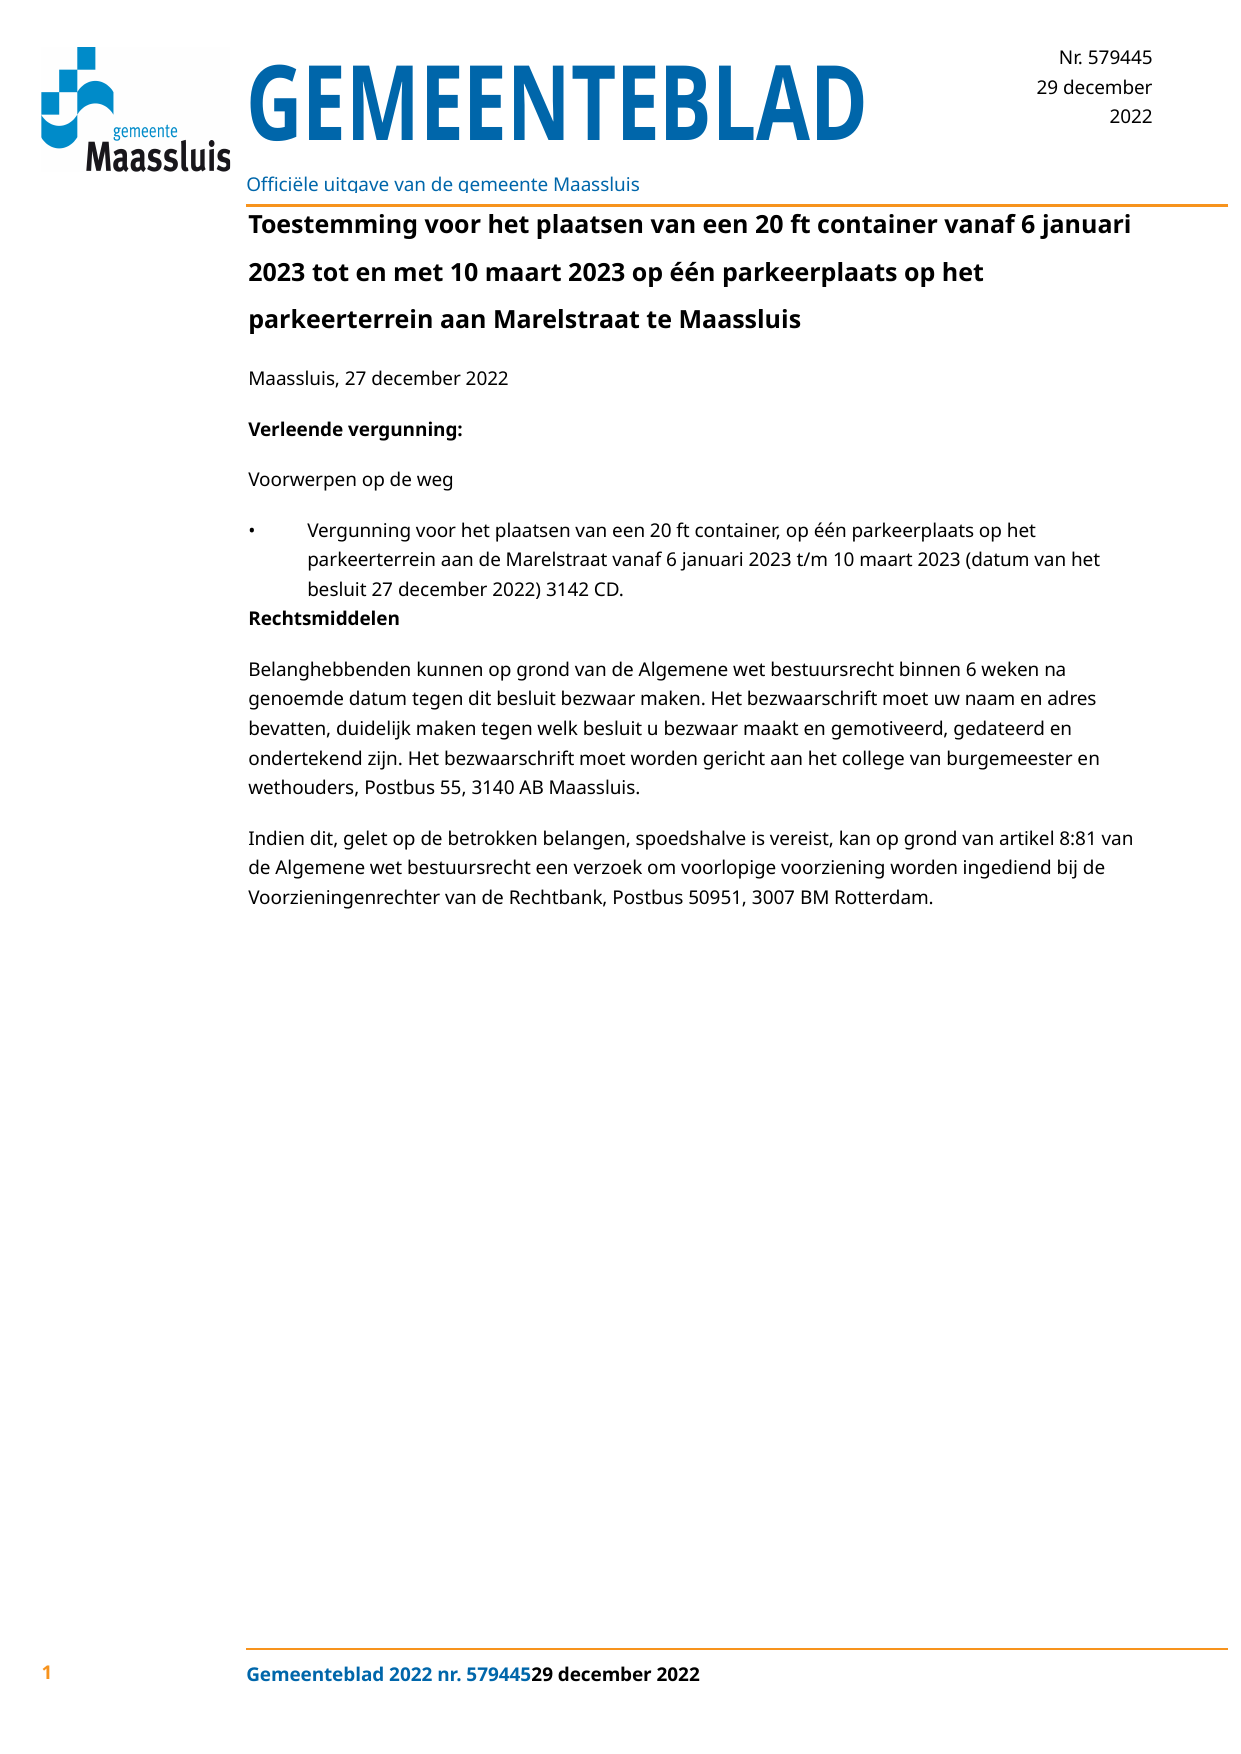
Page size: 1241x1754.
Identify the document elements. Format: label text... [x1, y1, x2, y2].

text Toestemming voor het plaatsen van een 20 ft container vanaf 6 januari 2023 tot en met 10 maart 2023 op één parkeerplaats op het parkeerterrein aan Marelstraat te Maassluis [248, 207, 1152, 336]
list Vergunning voor het plaatsen van een 20 ft container, op één parkeerplaats op het parkeerterrein aan de Marelstraat vanaf 6 januari 2023 t/m 10 maart 2023 (datum van het besluit 27 december 2022) 3142 CD. [248, 517, 1152, 602]
text Indien dit, gelet op de betrokken belangen, spoedshalve is vereist, kan op grond van artikel 8:81 van de Algemene wet bestuursrecht een verzoek om voorlopige voorziening worden ingediend bij de Voorzieningenrechter van de Rechtbank, Postbus 50951, 3007 BM Rotterdam. [248, 825, 1152, 909]
picture [41, 47, 231, 172]
text Belanghebbenden kunnen op grond van de Algemene wet bestuursrecht binnen 6 weken na genoemde datum tegen dit besluit bezwaar maken. Het bezwaarschrift moet uw naam en adres bevatten, duidelijk maken tegen welk besluit u bezwaar maakt en gemotiveerd, gedateerd en ondertekend zijn. Het bezwaarschrift moet worden gericht aan het college van burgemeester en wethouders, Postbus 55, 3140 AB Maassluis. [248, 656, 1152, 800]
text Maassluis, 27 december 2022 [248, 366, 1152, 391]
text Voorwerpen op de weg [248, 466, 1152, 492]
picture [41, 47, 77, 92]
text Verleende vergunning: [248, 416, 1152, 442]
text Rechtsmiddelen [248, 606, 1152, 631]
